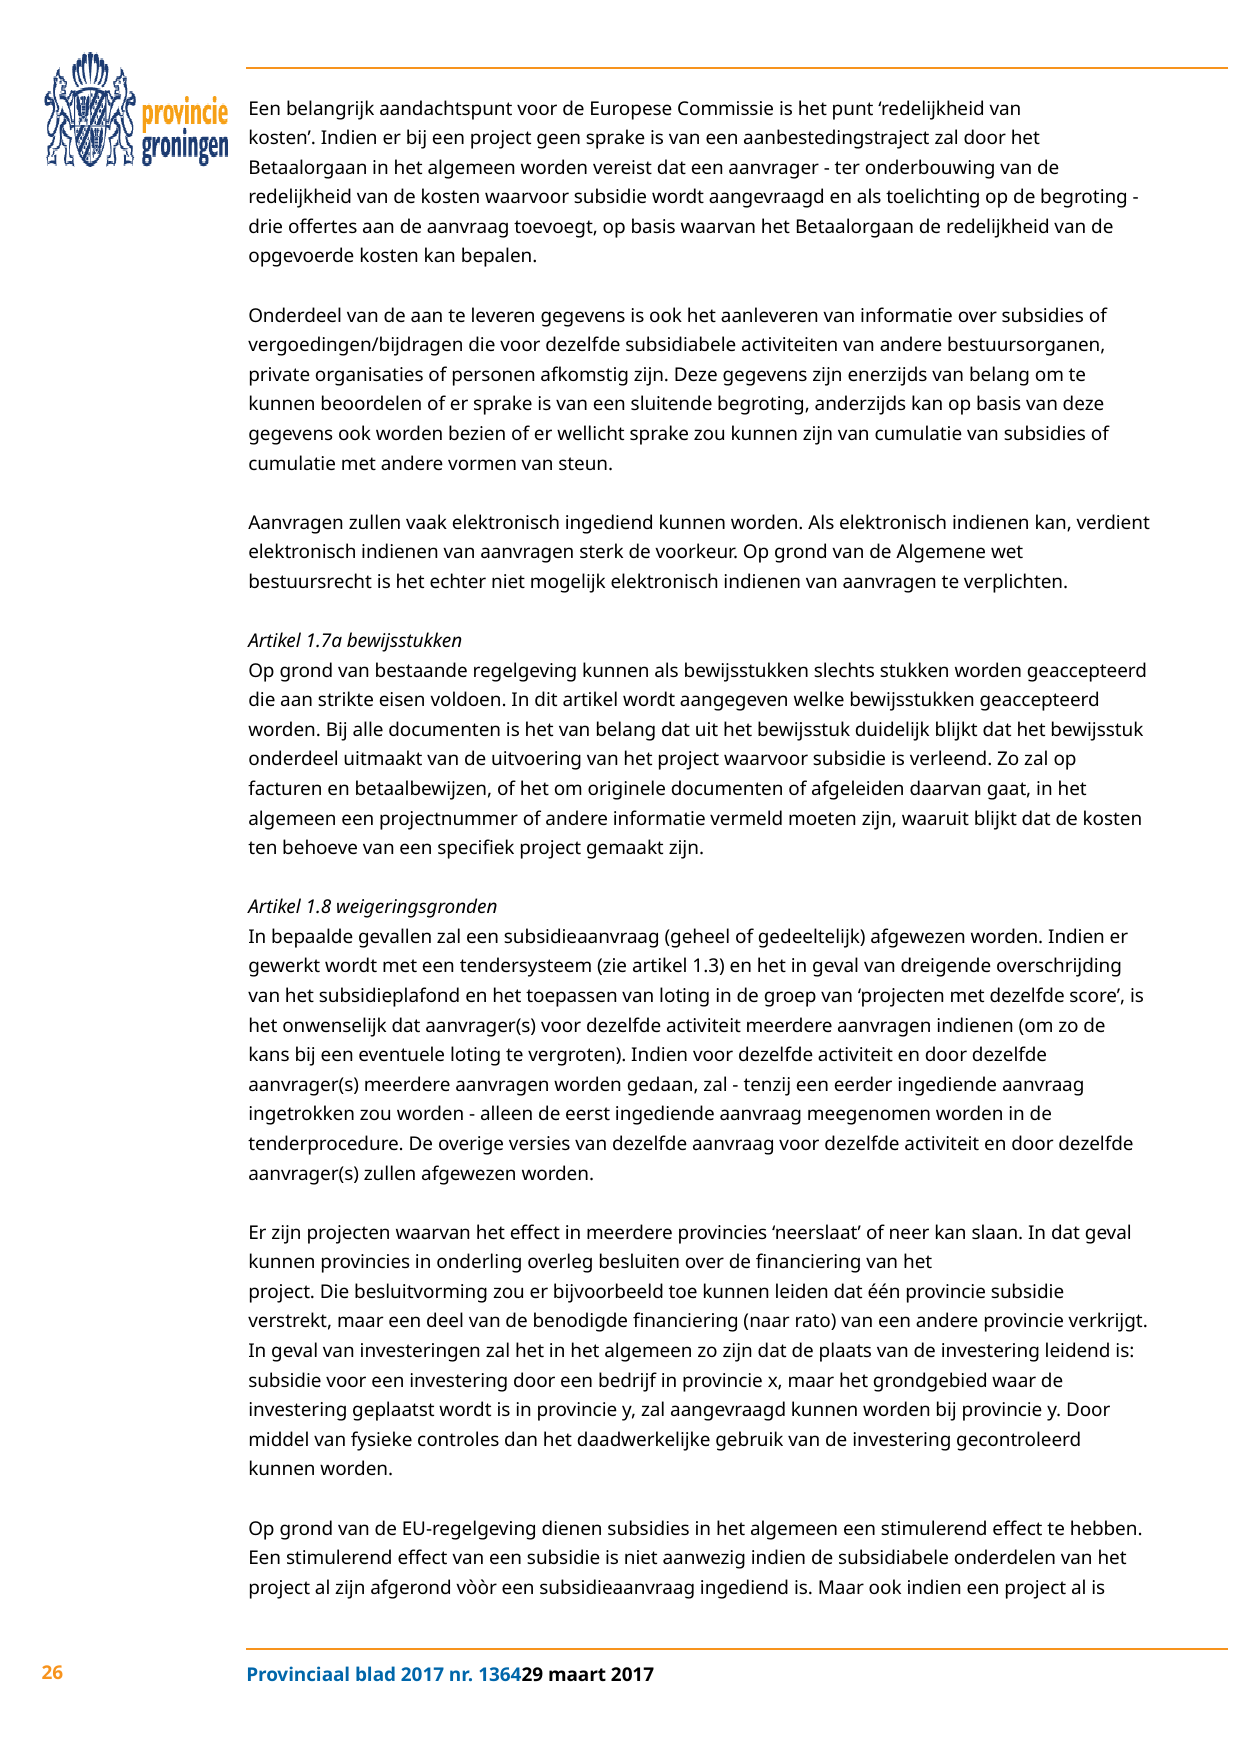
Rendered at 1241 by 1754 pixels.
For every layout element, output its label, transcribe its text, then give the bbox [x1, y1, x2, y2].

text Op grond van de EU-regelgeving dienen subsidies in het algemeen een stimulerend effect te hebben. Een stimulerend effect van een subsidie is niet aanwezig indien de subsidiabele onderdelen van het project al zijn afgerond vòòr een subsidieaanvraag ingediend is. Maar ook indien een project al is [248, 1515, 1152, 1600]
text Aanvragen zullen vaak elektronisch ingediend kunnen worden. Als elektronisch indienen kan, verdient elektronisch indienen van aanvragen sterk de voorkeur. Op grond van de Algemene wet bestuursrecht is het echter niet mogelijk elektronisch indienen van aanvragen te verplichten. [248, 509, 1152, 594]
text In bepaalde gevallen zal een subsidieaanvraag (geheel of gedeeltelijk) afgewezen worden. Indien er gewerkt wordt met een tendersysteem (zie artikel 1.3) en het in geval van dreigende overschrijding van het subsidieplafond en het toepassen van loting in de groep van ‘projecten met dezelfde score’, is het onwenselijk dat aanvrager(s) voor dezelfde activiteit meerdere aanvragen indienen (om zo de kans bij een eventuele loting te vergroten). Indien voor dezelfde activiteit en door dezelfde aanvrager(s) meerdere aanvragen worden gedaan, zal - tenzij een eerder ingediende aanvraag ingetrokken zou worden - alleen de eerst ingediende aanvraag meegenomen worden in de tenderprocedure. De overige versies van dezelfde aanvraag voor dezelfde activiteit en door dezelfde aanvrager(s) zullen afgewezen worden. [248, 923, 1152, 1186]
text Er zijn projecten waarvan het effect in meerdere provincies ‘neerslaat’ of neer kan slaan. In dat geval kunnen provincies in onderling overleg besluiten over de financiering van het [248, 1219, 1152, 1274]
text Artikel 1.7a bewijsstukken [248, 627, 1152, 653]
picture [41, 47, 231, 172]
text Artikel 1.8 weigeringsgronden [248, 893, 1152, 919]
text project. Die besluitvorming zou er bijvoorbeeld toe kunnen leiden dat één provincie subsidie verstrekt, maar een deel van de benodigde financiering (naar rato) van een andere provincie verkrijgt. In geval van investeringen zal het in het algemeen zo zijn dat de plaats van de investering leidend is: subsidie voor een investering door een bedrijf in provincie x, maar het grondgebied waar de investering geplaatst wordt is in provincie y, zal aangevraagd kunnen worden bij provincie y. Door middel van fysieke controles dan het daadwerkelijke gebruik van de investering gecontroleerd kunnen worden. [248, 1278, 1152, 1481]
text Onderdeel van de aan te leveren gegevens is ook het aanleveren van informatie over subsidies of vergoedingen/bijdragen die voor dezelfde subsidiabele activiteiten van andere bestuursorganen, private organisaties of personen afkomstig zijn. Deze gegevens zijn enerzijds van belang om te kunnen beoordelen of er sprake is van een sluitende begroting, anderzijds kan op basis van deze gegevens ook worden bezien of er wellicht sprake zou kunnen zijn van cumulatie van subsidies of cumulatie met andere vormen van steun. [248, 302, 1152, 476]
text Op grond van bestaande regelgeving kunnen als bewijsstukken slechts stukken worden geaccepteerd die aan strikte eisen voldoen. In dit artikel wordt aangegeven welke bewijsstukken geaccepteerd worden. Bij alle documenten is het van belang dat uit het bewijsstuk duidelijk blijkt dat het bewijsstuk onderdeel uitmaakt van de uitvoering van het project waarvoor subsidie is verleend. Zo zal op facturen en betaalbewijzen, of het om originele documenten of afgeleiden daarvan gaat, in het algemeen een projectnummer of andere informatie vermeld moeten zijn, waaruit blijkt dat de kosten ten behoeve van een specifiek project gemaakt zijn. [248, 657, 1152, 860]
text Een belangrijk aandachtspunt voor de Europese Commissie is het punt ‘redelijkheid van [248, 95, 1152, 121]
text kosten’. Indien er bij een project geen sprake is van een aanbestedingstraject zal door het Betaalorgaan in het algemeen worden vereist dat een aanvrager - ter onderbouwing van de redelijkheid van de kosten waarvoor subsidie wordt aangevraagd en als toelichting op de begroting - drie offertes aan de aanvraag toevoegt, op basis waarvan het Betaalorgaan de redelijkheid van de opgevoerde kosten kan bepalen. [248, 124, 1152, 268]
